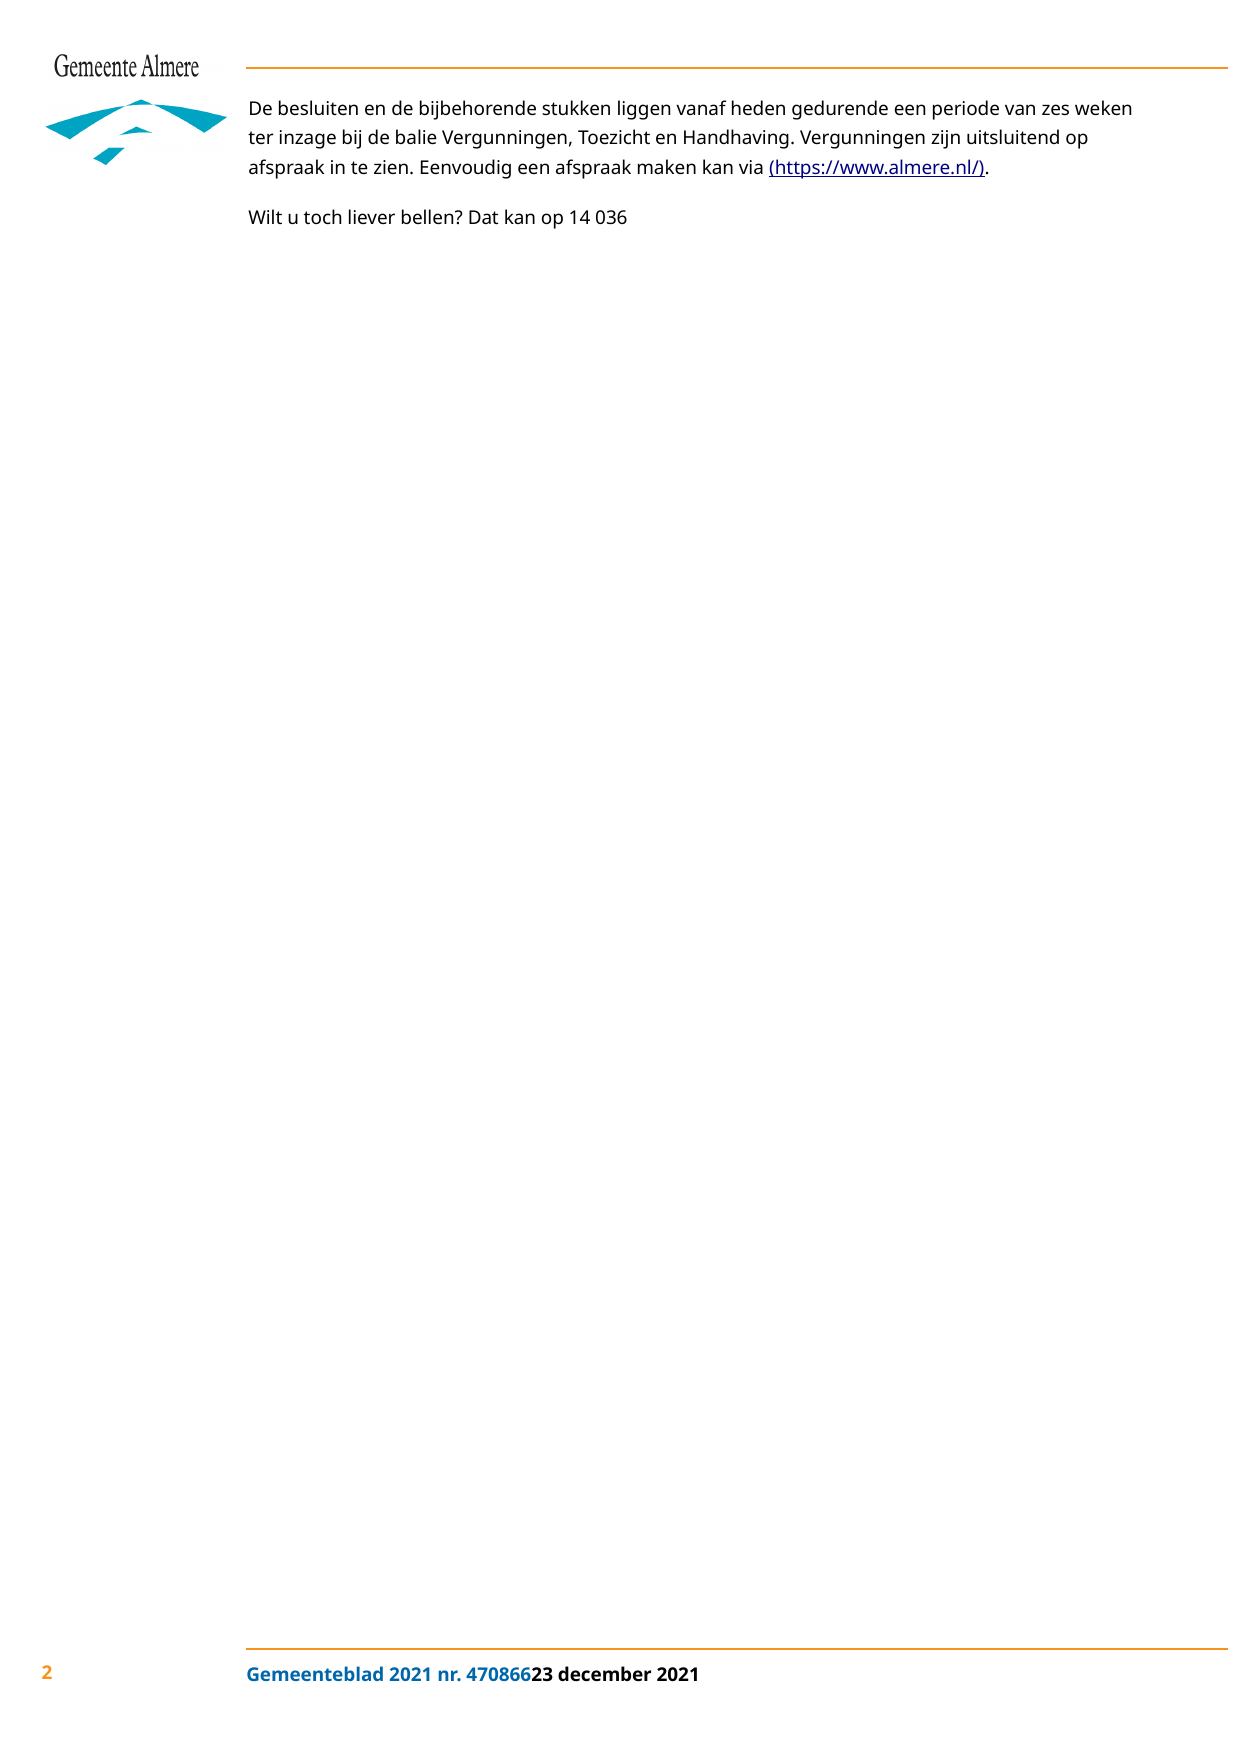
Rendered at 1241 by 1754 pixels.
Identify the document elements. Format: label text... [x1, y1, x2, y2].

text De besluiten en de bijbehorende stukken liggen vanaf heden gedurende een periode van zes weken ter inzage bij de balie Vergunningen, Toezicht en Handhaving. Vergunningen zijn uitsluitend op afspraak in te zien. Eenvoudig een afspraak maken kan via (https://www.almere.nl/). [248, 95, 1152, 180]
text Wilt u toch liever bellen? Dat kan op 14 036 [248, 204, 1152, 230]
picture [41, 47, 231, 172]
